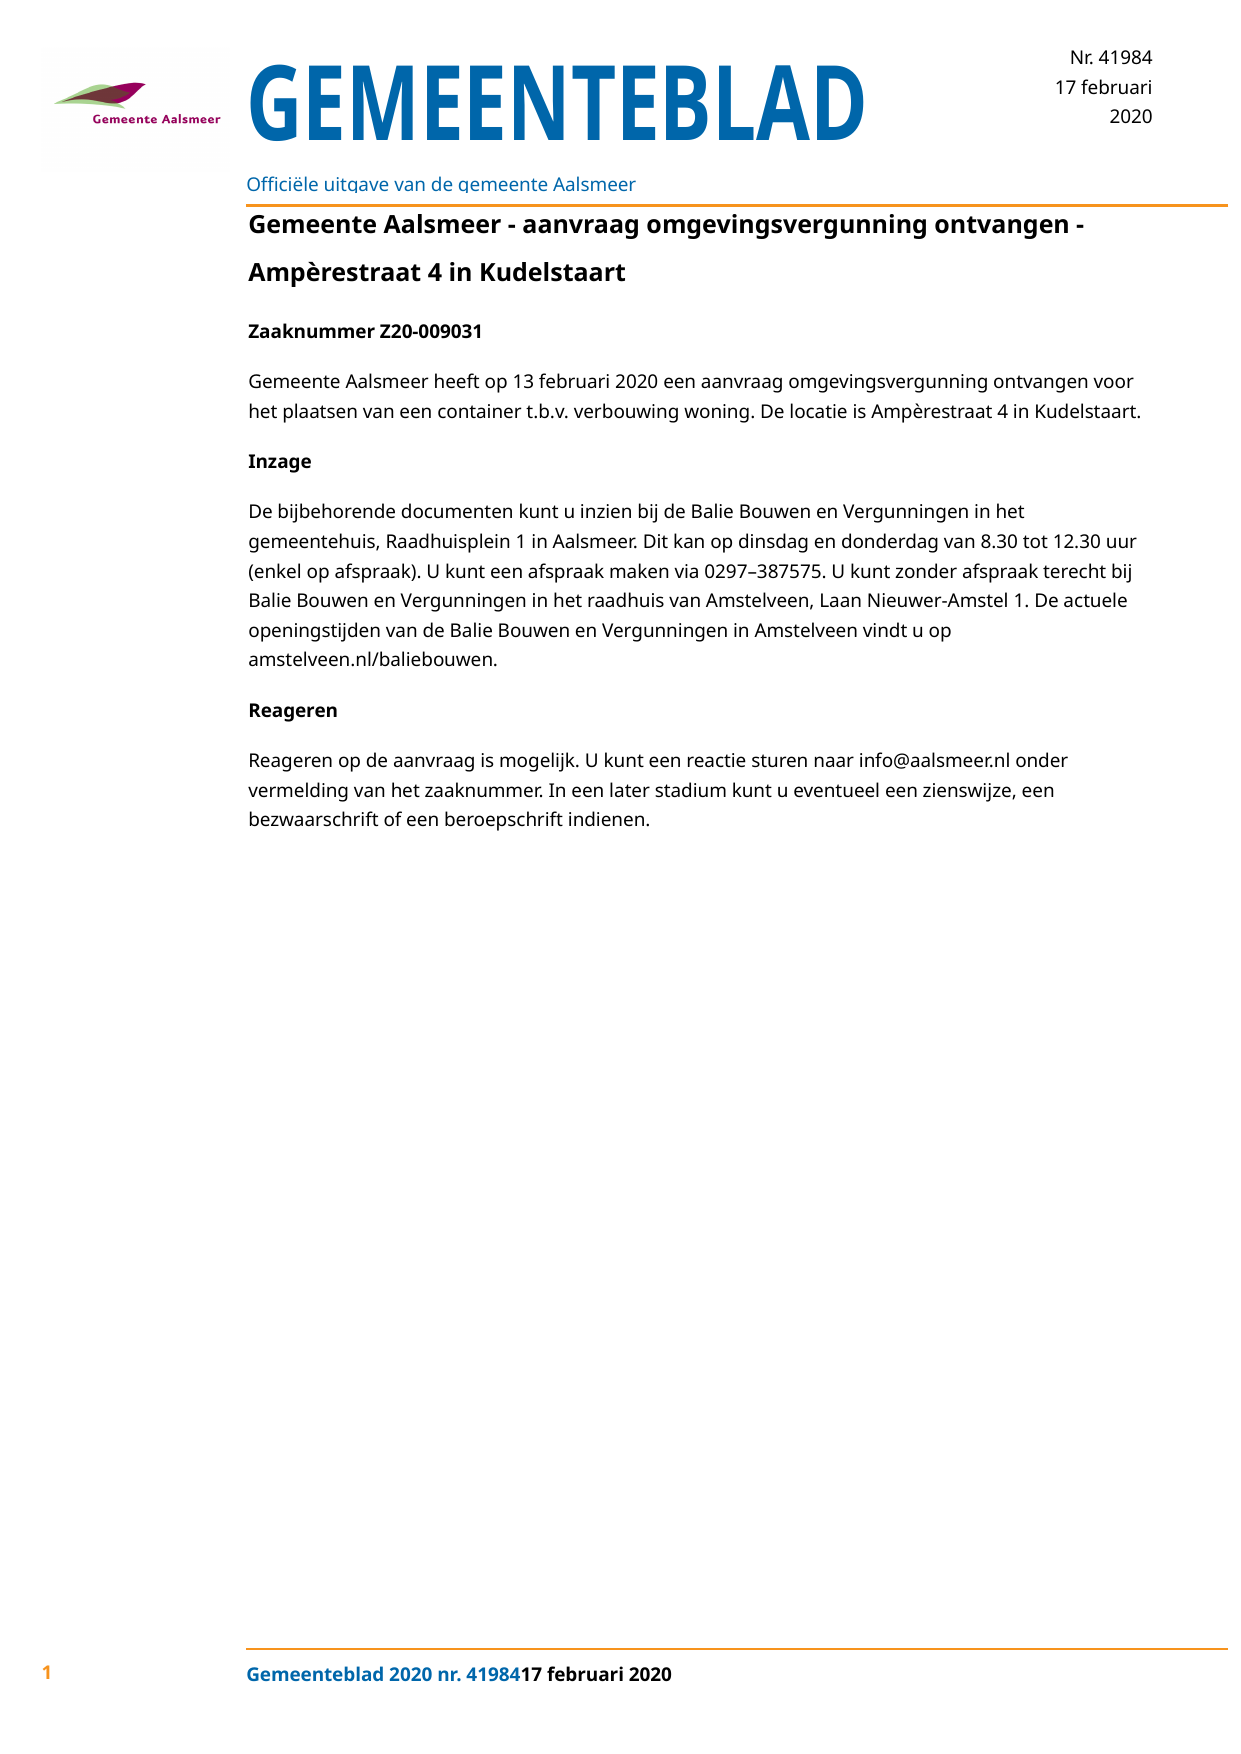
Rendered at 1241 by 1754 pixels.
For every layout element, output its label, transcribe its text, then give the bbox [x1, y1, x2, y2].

picture [41, 47, 231, 172]
text Reageren [248, 697, 1152, 723]
text Reageren op de aanvraag is mogelijk. U kunt een reactie sturen naar info@aalsmeer.nl onder vermelding van het zaaknummer. In een later stadium kunt u eventueel een zienswijze, een bezwaarschrift of een beroepschrift indienen. [248, 747, 1152, 832]
text De bijbehorende documenten kunt u inzien bij de Balie Bouwen en Vergunningen in het gemeentehuis, Raadhuisplein 1 in Aalsmeer. Dit kan op dinsdag en donderdag van 8.30 tot 12.30 uur (enkel op afspraak). U kunt een afspraak maken via 0297–387575. U kunt zonder afspraak terecht bij Balie Bouwen en Vergunningen in het raadhuis van Amstelveen, Laan Nieuwer-Amstel 1. De actuele openingstijden van de Balie Bouwen en Vergunningen in Amstelveen vindt u op amstelveen.nl/baliebouwen. [248, 499, 1152, 672]
text Gemeente Aalsmeer heeft op 13 februari 2020 een aanvraag omgevingsvergunning ontvangen voor het plaatsen van een container t.b.v. verbouwing woning. De locatie is Ampèrestraat 4 in Kudelstaart. [248, 368, 1152, 424]
text Zaaknummer Z20-009031 [248, 318, 1152, 344]
text Gemeente Aalsmeer - aanvraag omgevingsvergunning ontvangen - Ampèrestraat 4 in Kudelstaart [248, 207, 1152, 288]
text Inzage [248, 448, 1152, 474]
